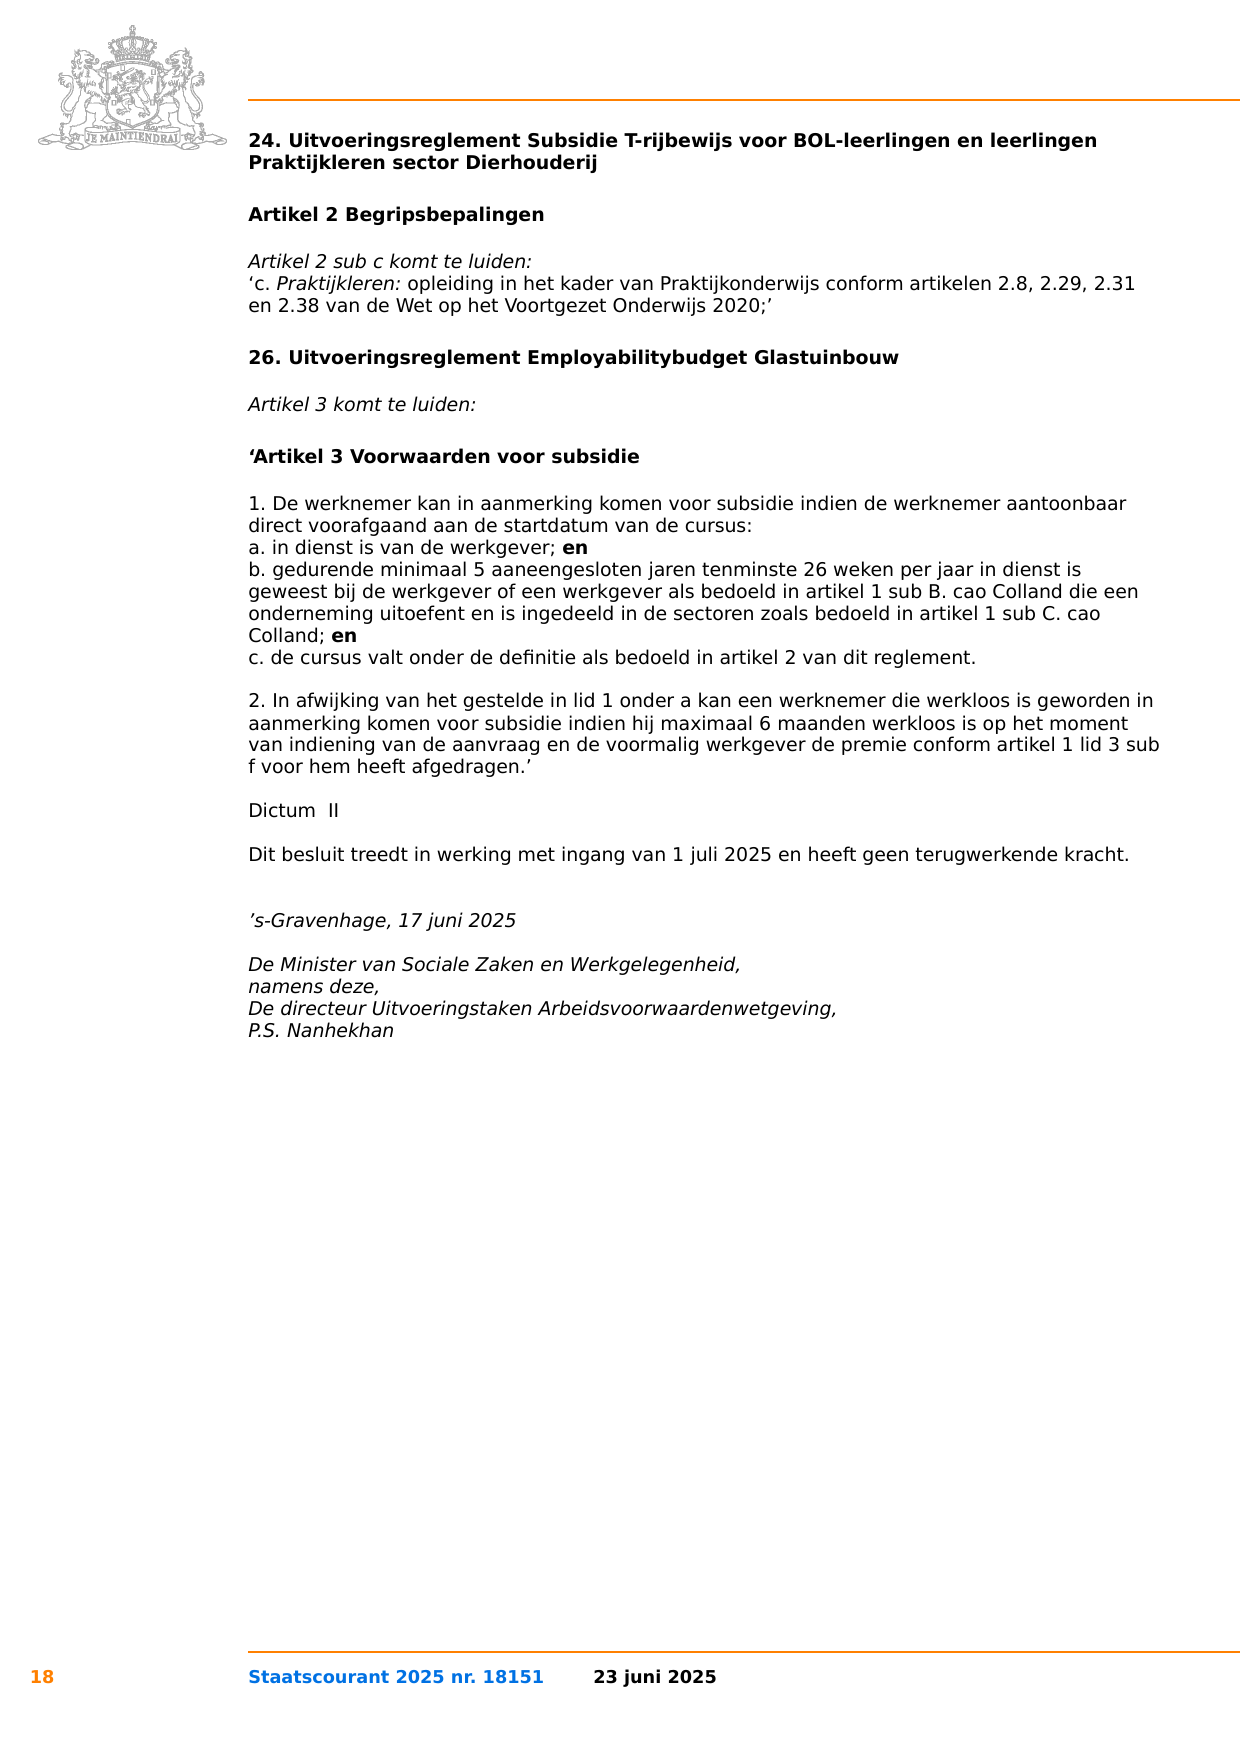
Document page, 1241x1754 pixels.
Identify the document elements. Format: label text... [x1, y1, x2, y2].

text Dit besluit treedt in werking met ingang van 1 juli 2025 en heeft geen terugwerkende kracht. [248, 844, 1163, 866]
text b. gedurende minimaal 5 aaneengesloten jaren tenminste 26 weken per jaar in dienst is geweest bij de werkgever of een werkgever als bedoeld in artikel 1 sub B. cao Colland die een onderneming uitoefent en is ingedeeld in de sectoren zoals bedoeld in artikel 1 sub C. cao Colland; en [248, 559, 1163, 647]
text ’s-Gravenhage, 17 juni 2025 [248, 910, 1163, 932]
subtitle 24. Uitvoeringsreglement Subsidie T-rijbewijs voor BOL-leerlingen en leerlingen Praktijkleren sector Dierhouderij [248, 130, 1163, 174]
text Dictum II [248, 800, 1163, 822]
text Artikel 2 sub c komt te luiden: [248, 251, 1163, 273]
text Artikel 3 komt te luiden: [248, 394, 1163, 416]
text De Minister van Sociale Zaken en Werkgelegenheid, namens deze, De directeur Uitvoeringstaken Arbeidsvoorwaardenwetgeving, P.S. Nanhekhan [248, 954, 1163, 1042]
picture [38, 25, 227, 150]
subtitle Artikel 2 Begripsbepalingen [248, 204, 1163, 226]
text 1. De werknemer kan in aanmerking komen voor subsidie indien de werknemer aantoonbaar direct voorafgaand aan de startdatum van de cursus: [248, 493, 1163, 537]
text ‘c. Praktijkleren: opleiding in het kader van Praktijkonderwijs conform artikelen 2.8, 2.29, 2.31 en 2.38 van de Wet op het Voortgezet Onderwijs 2020;’ [248, 273, 1163, 317]
subtitle ‘Artikel 3 Voorwaarden voor subsidie [248, 446, 1163, 468]
text a. in dienst is van de werkgever; en [248, 537, 1163, 559]
subtitle 26. Uitvoeringsreglement Employabilitybudget Glastuinbouw [248, 347, 1163, 369]
text 2. In afwijking van het gestelde in lid 1 onder a kan een werknemer die werkloos is geworden in aanmerking komen voor subsidie indien hij maximaal 6 maanden werkloos is op het moment van indiening van de aanvraag en de voormalig werkgever de premie conform artikel 1 lid 3 sub f voor hem heeft afgedragen.’ [248, 690, 1163, 778]
text c. de cursus valt onder de definitie als bedoeld in artikel 2 van dit reglement. [248, 647, 1163, 668]
